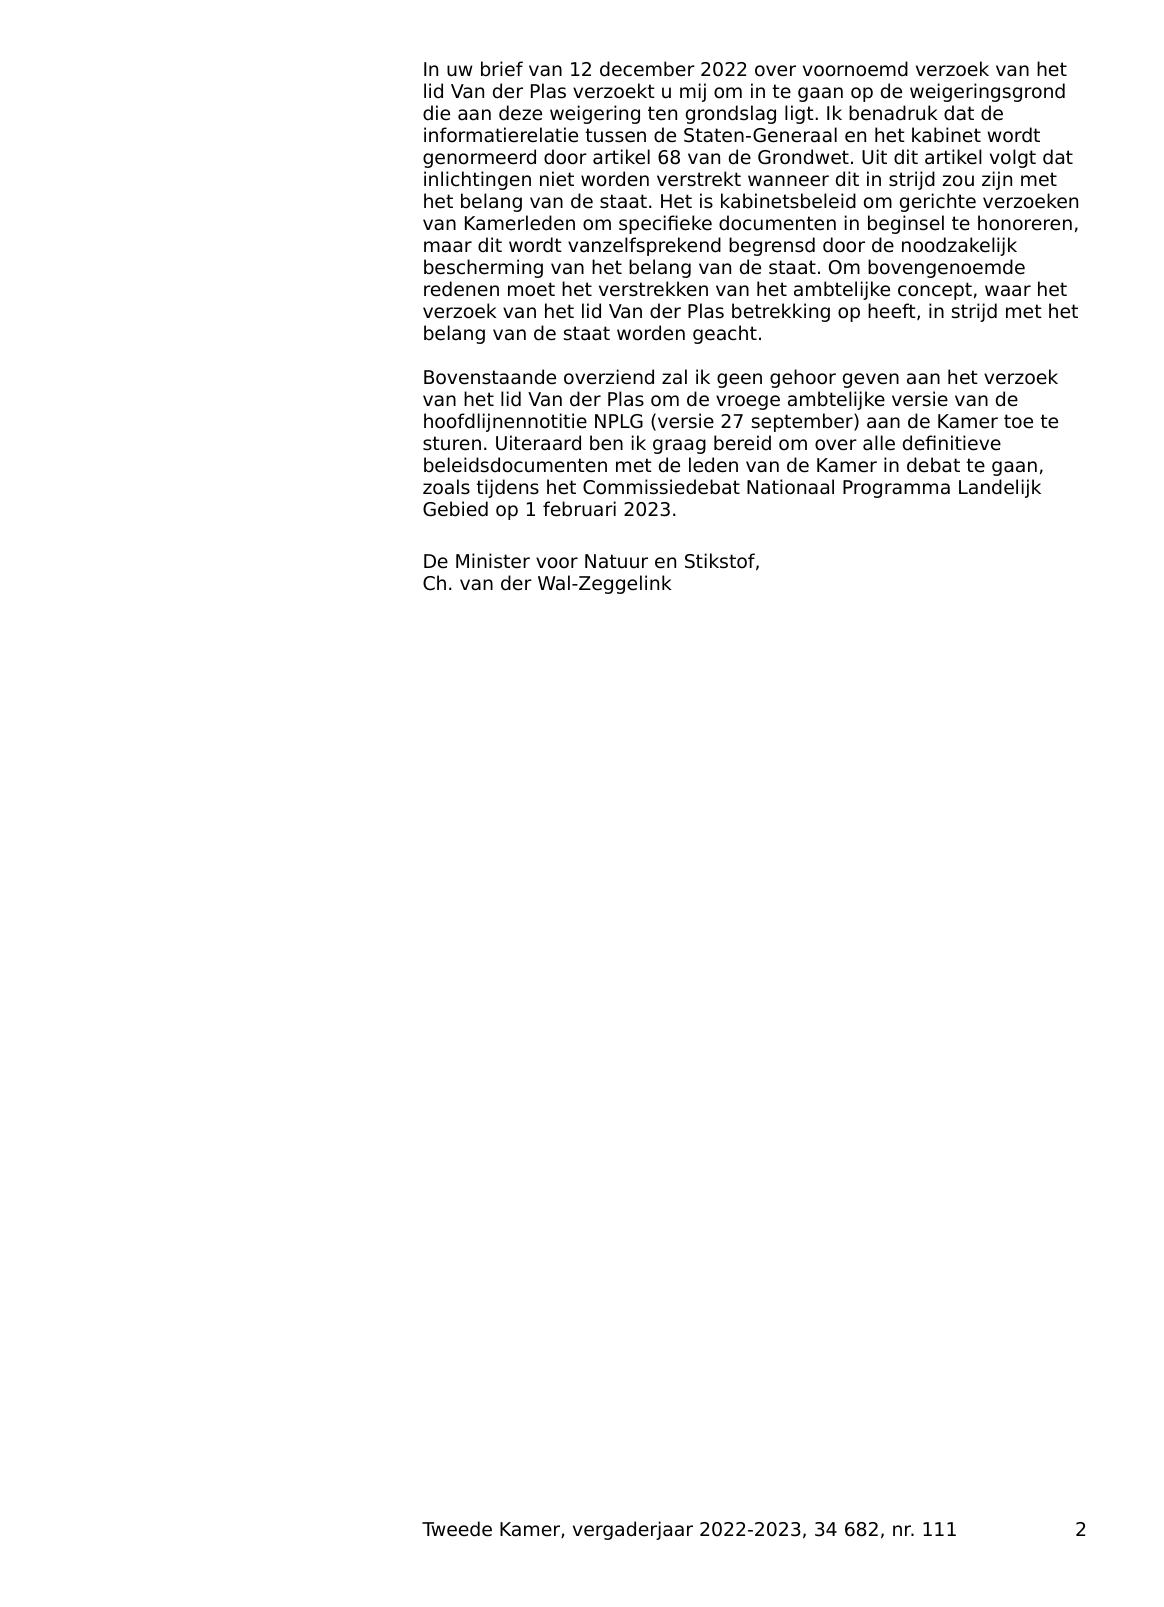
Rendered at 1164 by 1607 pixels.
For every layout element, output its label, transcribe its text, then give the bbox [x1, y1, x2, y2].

text Bovenstaande overziend zal ik geen gehoor geven aan het verzoek van het lid Van der Plas om de vroege ambtelijke versie van de hoofdlijnennotitie NPLG (versie 27 september) aan de Kamer toe te sturen. Uiteraard ben ik graag bereid om over alle definitieve beleidsdocumenten met de leden van de Kamer in debat te gaan, zoals tijdens het Commissiedebat Nationaal Programma Landelijk Gebied op 1 februari 2023. [422, 367, 1087, 521]
text In uw brief van 12 december 2022 over voornoemd verzoek van het lid Van der Plas verzoekt u mij om in te gaan op de weigeringsgrond die aan deze weigering ten grondslag ligt. Ik benadruk dat de informatierelatie tussen de Staten-Generaal en het kabinet wordt genormeerd door artikel 68 van de Grondwet. Uit dit artikel volgt dat inlichtingen niet worden verstrekt wanneer dit in strijd zou zijn met het belang van de staat. Het is kabinetsbeleid om gerichte verzoeken van Kamerleden om specifieke documenten in beginsel te honoreren, maar dit wordt vanzelfsprekend begrensd door de noodzakelijk bescherming van het belang van de staat. Om bovengenoemde redenen moet het verstrekken van het ambtelijke concept, waar het verzoek van het lid Van der Plas betrekking op heeft, in strijd met het belang van de staat worden geacht. [422, 59, 1087, 345]
text De Minister voor Natuur en Stikstof, Ch. van der Wal-Zeggelink [422, 551, 1087, 595]
